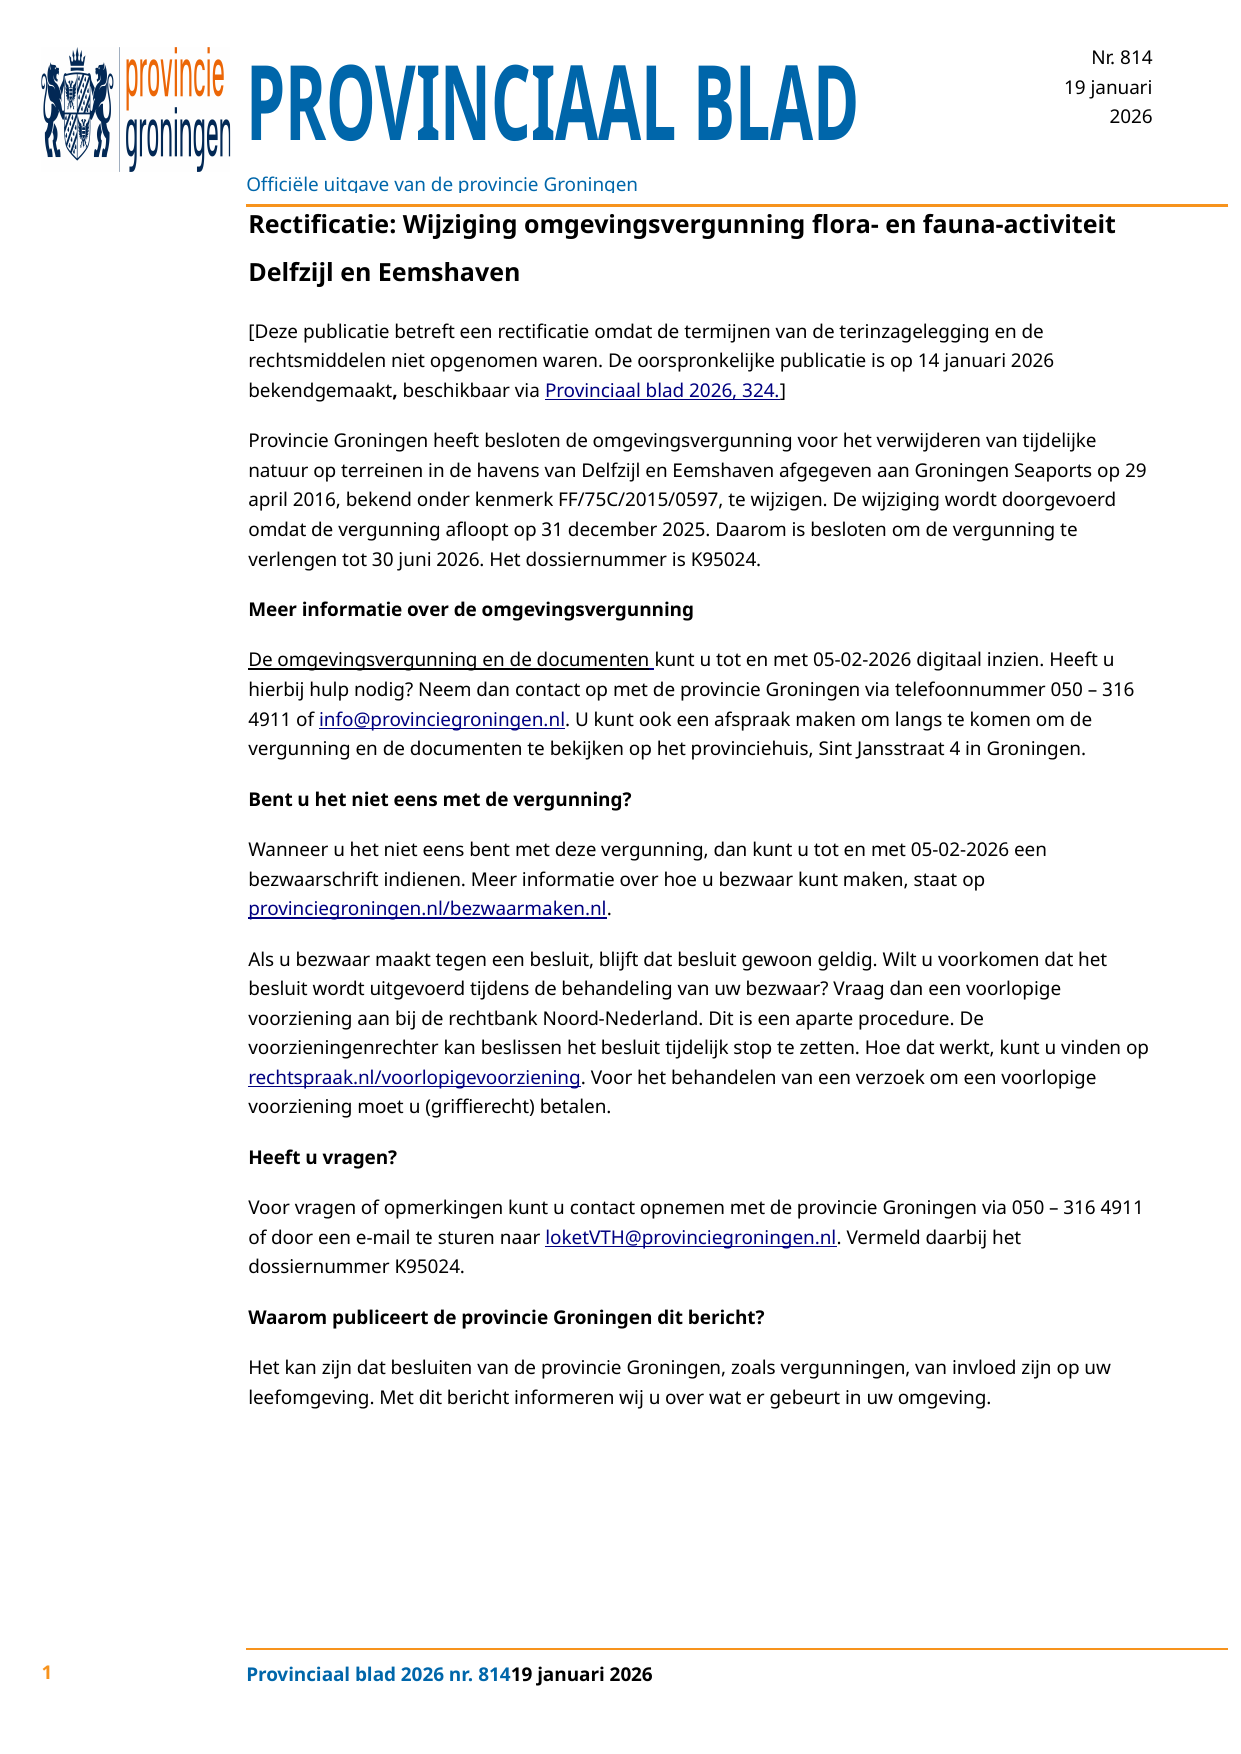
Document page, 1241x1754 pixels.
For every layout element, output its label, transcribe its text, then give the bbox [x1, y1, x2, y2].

text De omgevingsvergunning en de documenten kunt u tot en met 05-02-2026 digitaal inzien. Heeft u hierbij hulp nodig? Neem dan contact op met de provincie Groningen via telefoonnummer 050 – 316 4911 of info@provinciegroningen.nl. U kunt ook een afspraak maken om langs te komen om de vergunning en de documenten te bekijken op het provinciehuis, Sint Jansstraat 4 in Groningen. [248, 647, 1152, 761]
text Rectificatie: Wijziging omgevingsvergunning flora- en fauna-activiteit Delfzijl en Eemshaven [248, 207, 1152, 288]
text Voor vragen of opmerkingen kunt u contact opnemen met de provincie Groningen via 050 – 316 4911 of door een e-mail te sturen naar loketVTH@provinciegroningen.nl. Vermeld daarbij het dossiernummer K95024. [248, 1194, 1152, 1279]
text Waarom publiceert de provincie Groningen dit bericht? [248, 1304, 1152, 1330]
text Wanneer u het niet eens bent met deze vergunning, dan kunt u tot en met 05-02-2026 een bezwaarschrift indienen. Meer informatie over hoe u bezwaar kunt maken, staat op provinciegroningen.nl/bezwaarmaken.nl. [248, 836, 1152, 921]
text [Deze publicatie betreft een rectificatie omdat de termijnen van de terinzagelegging en de rechtsmiddelen niet opgenomen waren. De oorspronkelijke publicatie is op 14 januari 2026 bekendgemaakt, beschikbaar via Provinciaal blad 2026, 324.] [248, 318, 1152, 403]
text Het kan zijn dat besluiten van de provincie Groningen, zoals vergunningen, van invloed zijn op uw leefomgeving. Met dit bericht informeren wij u over wat er gebeurt in uw omgeving. [248, 1354, 1152, 1410]
text Heeft u vragen? [248, 1144, 1152, 1170]
text Als u bezwaar maakt tegen een besluit, blijft dat besluit gewoon geldig. Wilt u voorkomen dat het besluit wordt uitgevoerd tijdens de behandeling van uw bezwaar? Vraag dan een voorlopige voorziening aan bij de rechtbank Noord-Nederland. Dit is een aparte procedure. De voorzieningenrechter kan beslissen het besluit tijdelijk stop te zetten. Hoe dat werkt, kunt u vinden op rechtspraak.nl/voorlopigevoorziening. Voor het behandelen van een verzoek om een voorlopige voorziening moet u (griffierecht) betalen. [248, 946, 1152, 1119]
picture [41, 47, 231, 172]
text Meer informatie over de omgevingsvergunning [248, 596, 1152, 622]
text Provincie Groningen heeft besloten de omgevingsvergunning voor het verwijderen van tijdelijke natuur op terreinen in de havens van Delfzijl en Eemshaven afgegeven aan Groningen Seaports op 29 april 2016, bekend onder kenmerk FF/75C/2015/0597, te wijzigen. De wijziging wordt doorgevoerd omdat de vergunning afloopt op 31 december 2025. Daarom is besloten om de vergunning te verlengen tot 30 juni 2026. Het dossiernummer is K95024. [248, 427, 1152, 572]
text Bent u het niet eens met de vergunning? [248, 786, 1152, 812]
